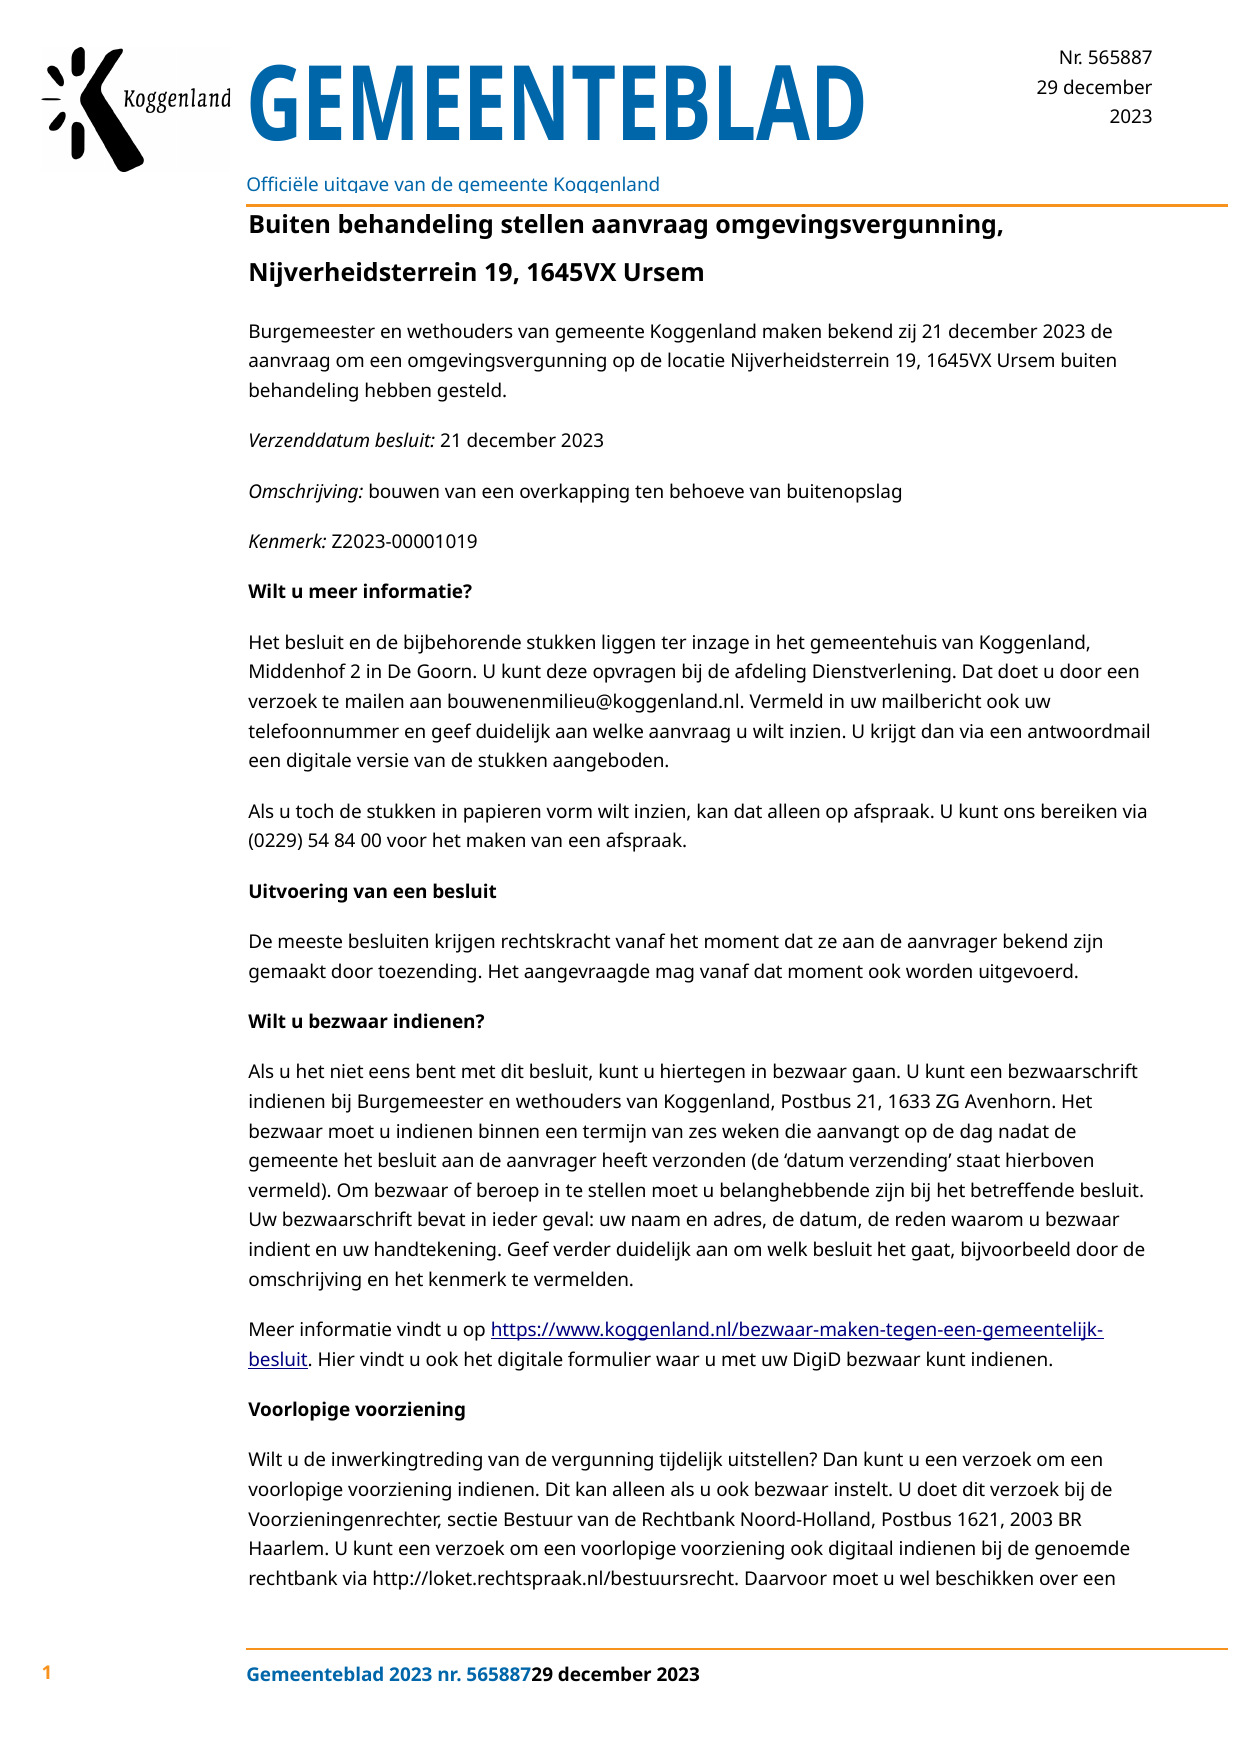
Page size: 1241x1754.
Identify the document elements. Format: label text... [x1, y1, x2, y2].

text Wilt u de inwerkingtreding van de vergunning tijdelijk uitstellen? Dan kunt u een verzoek om een voorlopige voorziening indienen. Dit kan alleen als u ook bezwaar instelt. U doet dit verzoek bij de Voorzieningenrechter, sectie Bestuur van de Rechtbank Noord-Holland, Postbus 1621, 2003 BR Haarlem. U kunt een verzoek om een voorlopige voorziening ook digitaal indienen bij de genoemde rechtbank via http://loket.rechtspraak.nl/bestuursrecht. Daarvoor moet u wel beschikken over een [248, 1447, 1152, 1591]
text Omschrijving: bouwen van een overkapping ten behoeve van buitenopslag [248, 478, 1152, 504]
text Het besluit en de bijbehorende stukken liggen ter inzage in het gemeentehuis van Koggenland, Middenhof 2 in De Goorn. U kunt deze opvragen bij de afdeling Dienstverlening. Dat doet u door een verzoek te mailen aan bouwenenmilieu@koggenland.nl. Vermeld in uw mailbericht ook uw telefoonnummer en geef duidelijk aan welke aanvraag u wilt inzien. U krijgt dan via een antwoordmail een digitale versie van de stukken aangeboden. [248, 629, 1152, 773]
text Verzenddatum besluit: 21 december 2023 [248, 427, 1152, 453]
text Als u toch de stukken in papieren vorm wilt inzien, kan dat alleen op afspraak. U kunt ons bereiken via (0229) 54 84 00 voor het maken van een afspraak. [248, 798, 1152, 853]
text Voorlopige voorziening [248, 1396, 1152, 1422]
text Uitvoering van een besluit [248, 878, 1152, 904]
text Wilt u meer informatie? [248, 579, 1152, 604]
text Kenmerk: Z2023-00001019 [248, 528, 1152, 554]
text Als u het niet eens bent met dit besluit, kunt u hiertegen in bezwaar gaan. U kunt een bezwaarschrift indienen bij Burgemeester en wethouders van Koggenland, Postbus 21, 1633 ZG Avenhorn. Het bezwaar moet u indienen binnen een termijn van zes weken die aanvangt op de dag nadat de gemeente het besluit aan de aanvrager heeft verzonden (de ‘datum verzending’ staat hierboven vermeld). Om bezwaar of beroep in te stellen moet u belanghebbende zijn bij het betreffende besluit. Uw bezwaarschrift bevat in ieder geval: uw naam en adres, de datum, de reden waarom u bezwaar indient en uw handtekening. Geef verder duidelijk aan om welk besluit het gaat, bijvoorbeeld door de omschrijving en het kenmerk te vermelden. [248, 1059, 1152, 1292]
text Meer informatie vindt u op https://www.koggenland.nl/bezwaar-maken-tegen-een-gemeentelijk-besluit. Hier vindt u ook het digitale formulier waar u met uw DigiD bezwaar kunt indienen. [248, 1316, 1152, 1372]
picture [41, 47, 231, 172]
text Buiten behandeling stellen aanvraag omgevingsvergunning, Nijverheidsterrein 19, 1645VX Ursem [248, 207, 1152, 288]
text Wilt u bezwaar indienen? [248, 1008, 1152, 1034]
text De meeste besluiten krijgen rechtskracht vanaf het moment dat ze aan de aanvrager bekend zijn gemaakt door toezending. Het aangevraagde mag vanaf dat moment ook worden uitgevoerd. [248, 928, 1152, 984]
text Burgemeester en wethouders van gemeente Koggenland maken bekend zij 21 december 2023 de aanvraag om een omgevingsvergunning op de locatie Nijverheidsterrein 19, 1645VX Ursem buiten behandeling hebben gesteld. [248, 318, 1152, 403]
